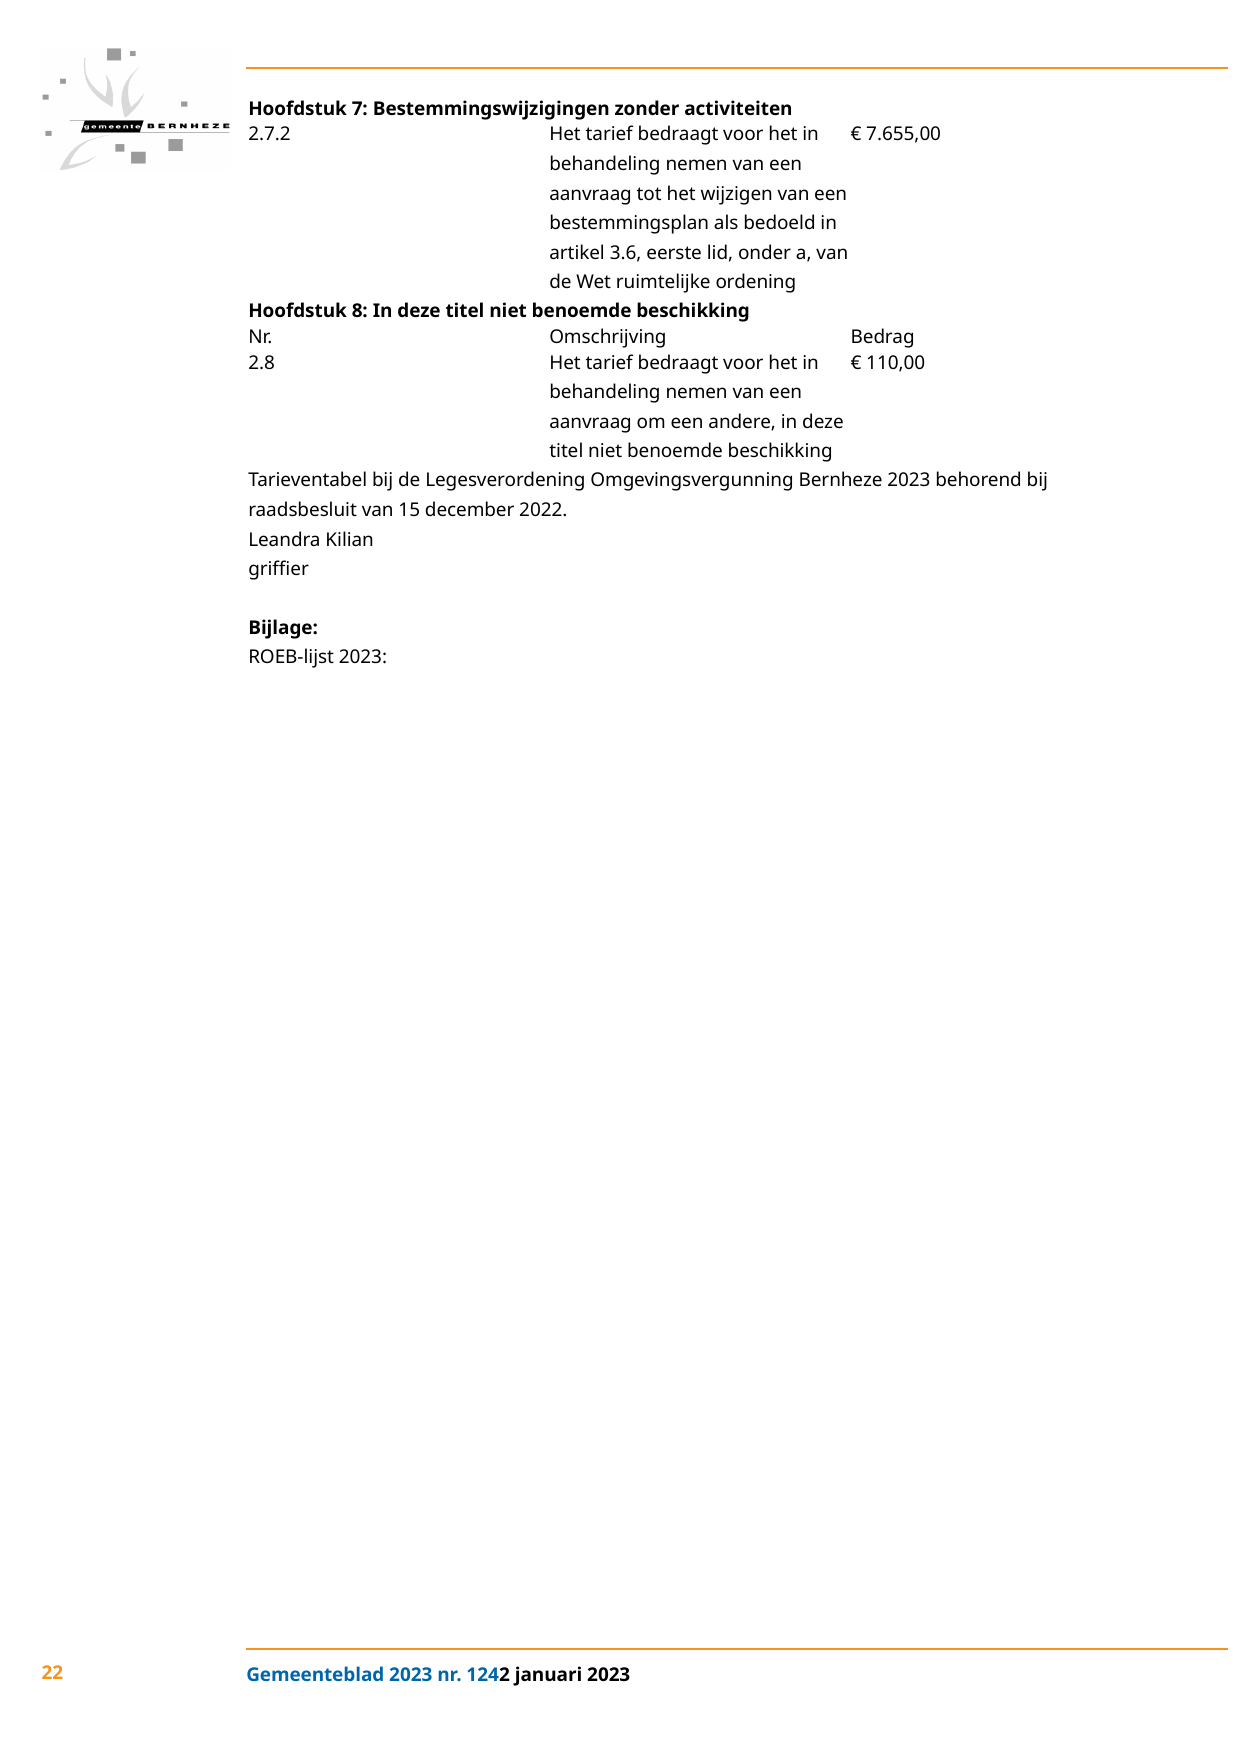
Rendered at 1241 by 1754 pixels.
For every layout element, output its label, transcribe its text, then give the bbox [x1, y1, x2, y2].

table_cell 2.8 [248, 349, 549, 463]
table_cell Bedrag [850, 323, 1152, 349]
table_cell € 110,00 [850, 349, 1152, 463]
table_cell € 7.655,00 [850, 121, 1152, 294]
table_cell 2.7.2 [248, 121, 549, 294]
table_cell Nr. [248, 323, 549, 349]
table_header [700, 585, 1152, 611]
table_cell Het tarief bedraagt voor het in behandeling nemen van een aanvraag om een andere, in deze titel niet benoemde beschikking [549, 349, 850, 463]
table_cell Omschrijving [549, 323, 850, 349]
picture [41, 47, 231, 172]
table_header Hoofdstuk 7: Bestemmingswijzigingen zonder activiteiten [248, 95, 1152, 121]
text Bijlage: [248, 614, 1152, 640]
text ROEB-lijst 2023: [248, 644, 1152, 669]
text Leandra Kilian [248, 526, 1152, 552]
table_header [248, 585, 700, 611]
text griffier [248, 555, 1152, 581]
table_cell Het tarief bedraagt voor het in behandeling nemen van een aanvraag tot het wijzigen van een bestemmingsplan als bedoeld in artikel 3.6, eerste lid, onder a, van de Wet ruimtelijke ordening [549, 121, 850, 294]
text Tarieventabel bij de Legesverordening Omgevingsvergunning Bernheze 2023 behorend bij raadsbesluit van 15 december 2022. [248, 467, 1152, 522]
table_header Hoofdstuk 8: In deze titel niet benoemde beschikking [248, 298, 1152, 323]
